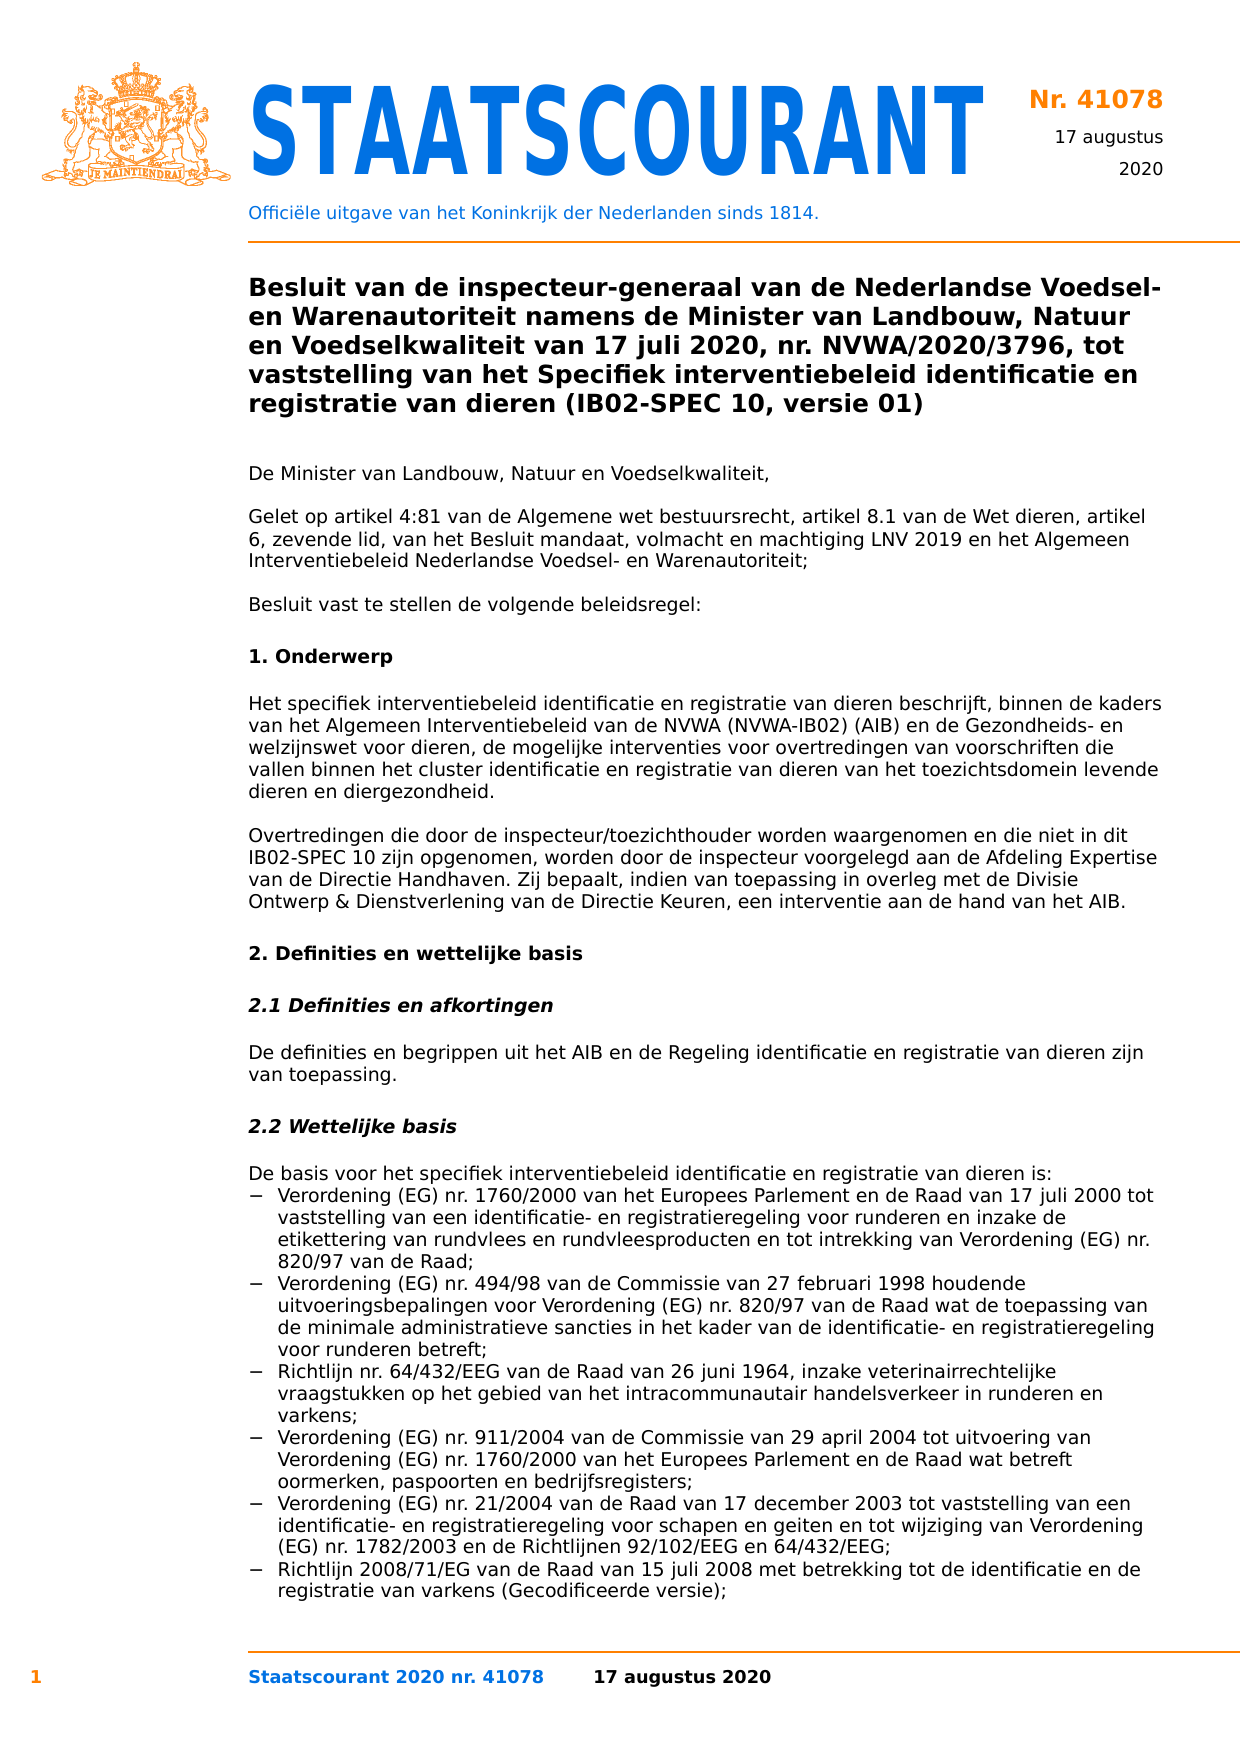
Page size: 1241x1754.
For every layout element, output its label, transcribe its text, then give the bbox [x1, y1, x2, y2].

text De basis voor het specifiek interventiebeleid identificatie en registratie van dieren is: [248, 1163, 1163, 1185]
subtitle 2.1 Definities en afkortingen [248, 995, 1163, 1017]
text − Richtlijn 2008/71/EG van de Raad van 15 juli 2008 met betrekking tot de identificatie en de registratie van varkens (Gecodificeerde versie); [248, 1558, 1163, 1602]
text Het specifiek interventiebeleid identificatie en registratie van dieren beschrijft, binnen de kaders van het Algemeen Interventiebeleid van de NVWA (NVWA-IB02) (AIB) en de Gezondheids- en welzijnswet voor dieren, de mogelijke interventies voor overtredingen van voorschriften die vallen binnen het cluster identificatie en registratie van dieren van het toezichtsdomein levende dieren en diergezondheid. [248, 693, 1163, 803]
table_header STAATSCOURANT [248, 62, 998, 203]
picture [41, 62, 231, 186]
subtitle 1. Onderwerp [248, 646, 1163, 668]
subtitle Besluit van de inspecteur-generaal van de Nederlandse Voedsel- en Warenautoriteit namens de Minister van Landbouw, Natuur en Voedselkwaliteit van 17 juli 2020, nr. NVWA/2020/3796, tot vaststelling van het Specifiek interventiebeleid identificatie en registratie van dieren (IB02-SPEC 10, versie 01) [248, 273, 1163, 419]
text De Minister van Landbouw, Natuur en Voedselkwaliteit, [248, 463, 1163, 484]
subtitle 2.2 Wettelijke basis [248, 1116, 1163, 1138]
text − Richtlijn nr. 64/432/EEG van de Raad van 26 juni 1964, inzake veterinairrechtelijke vraagstukken op het gebied van het intracommunautair handelsverkeer in runderen en varkens; [248, 1361, 1163, 1427]
text De definities en begrippen uit het AIB en de Regeling identificatie en registratie van dieren zijn van toepassing. [248, 1042, 1163, 1086]
table_header Nr. 41078 [998, 62, 1240, 121]
table_cell Officiële uitgave van het Koninkrijk der Nederlanden sinds 1814. [248, 203, 1240, 241]
text − Verordening (EG) nr. 911/2004 van de Commissie van 29 april 2004 tot uitvoering van Verordening (EG) nr. 1760/2000 van het Europees Parlement en de Raad wat betreft oormerken, paspoorten en bedrijfsregisters; [248, 1427, 1163, 1492]
table_cell 2020 [998, 153, 1240, 203]
subtitle 2. Definities en wettelijke basis [248, 943, 1163, 965]
table_cell 17 augustus [998, 121, 1240, 153]
text Besluit vast te stellen de volgende beleidsregel: [248, 594, 1163, 616]
text − Verordening (EG) nr. 494/98 van de Commissie van 27 februari 1998 houdende uitvoeringsbepalingen voor Verordening (EG) nr. 820/97 van de Raad wat de toepassing van de minimale administratieve sancties in het kader van de identificatie- en registratieregeling voor runderen betreft; [248, 1273, 1163, 1361]
text Overtredingen die door de inspecteur/toezichthouder worden waargenomen en die niet in dit IB02-SPEC 10 zijn opgenomen, worden door de inspecteur voorgelegd aan de Afdeling Expertise van de Directie Handhaven. Zij bepaalt, indien van toepassing in overleg met de Divisie Ontwerp & Dienstverlening van de Directie Keuren, een interventie aan de hand van het AIB. [248, 825, 1163, 913]
text − Verordening (EG) nr. 1760/2000 van het Europees Parlement en de Raad van 17 juli 2000 tot vaststelling van een identificatie- en registratieregeling voor runderen en inzake de etikettering van rundvlees en rundvleesproducten en tot intrekking van Verordening (EG) nr. 820/97 van de Raad; [248, 1185, 1163, 1273]
table_header [25, 62, 248, 241]
text − Verordening (EG) nr. 21/2004 van de Raad van 17 december 2003 tot vaststelling van een identificatie- en registratieregeling voor schapen en geiten en tot wijziging van Verordening (EG) nr. 1782/2003 en de Richtlijnen 92/102/EEG en 64/432/EEG; [248, 1492, 1163, 1558]
text Gelet op artikel 4:81 van de Algemene wet bestuursrecht, artikel 8.1 van de Wet dieren, artikel 6, zevende lid, van het Besluit mandaat, volmacht en machtiging LNV 2019 en het Algemeen Interventiebeleid Nederlandse Voedsel- en Warenautoriteit; [248, 506, 1163, 572]
